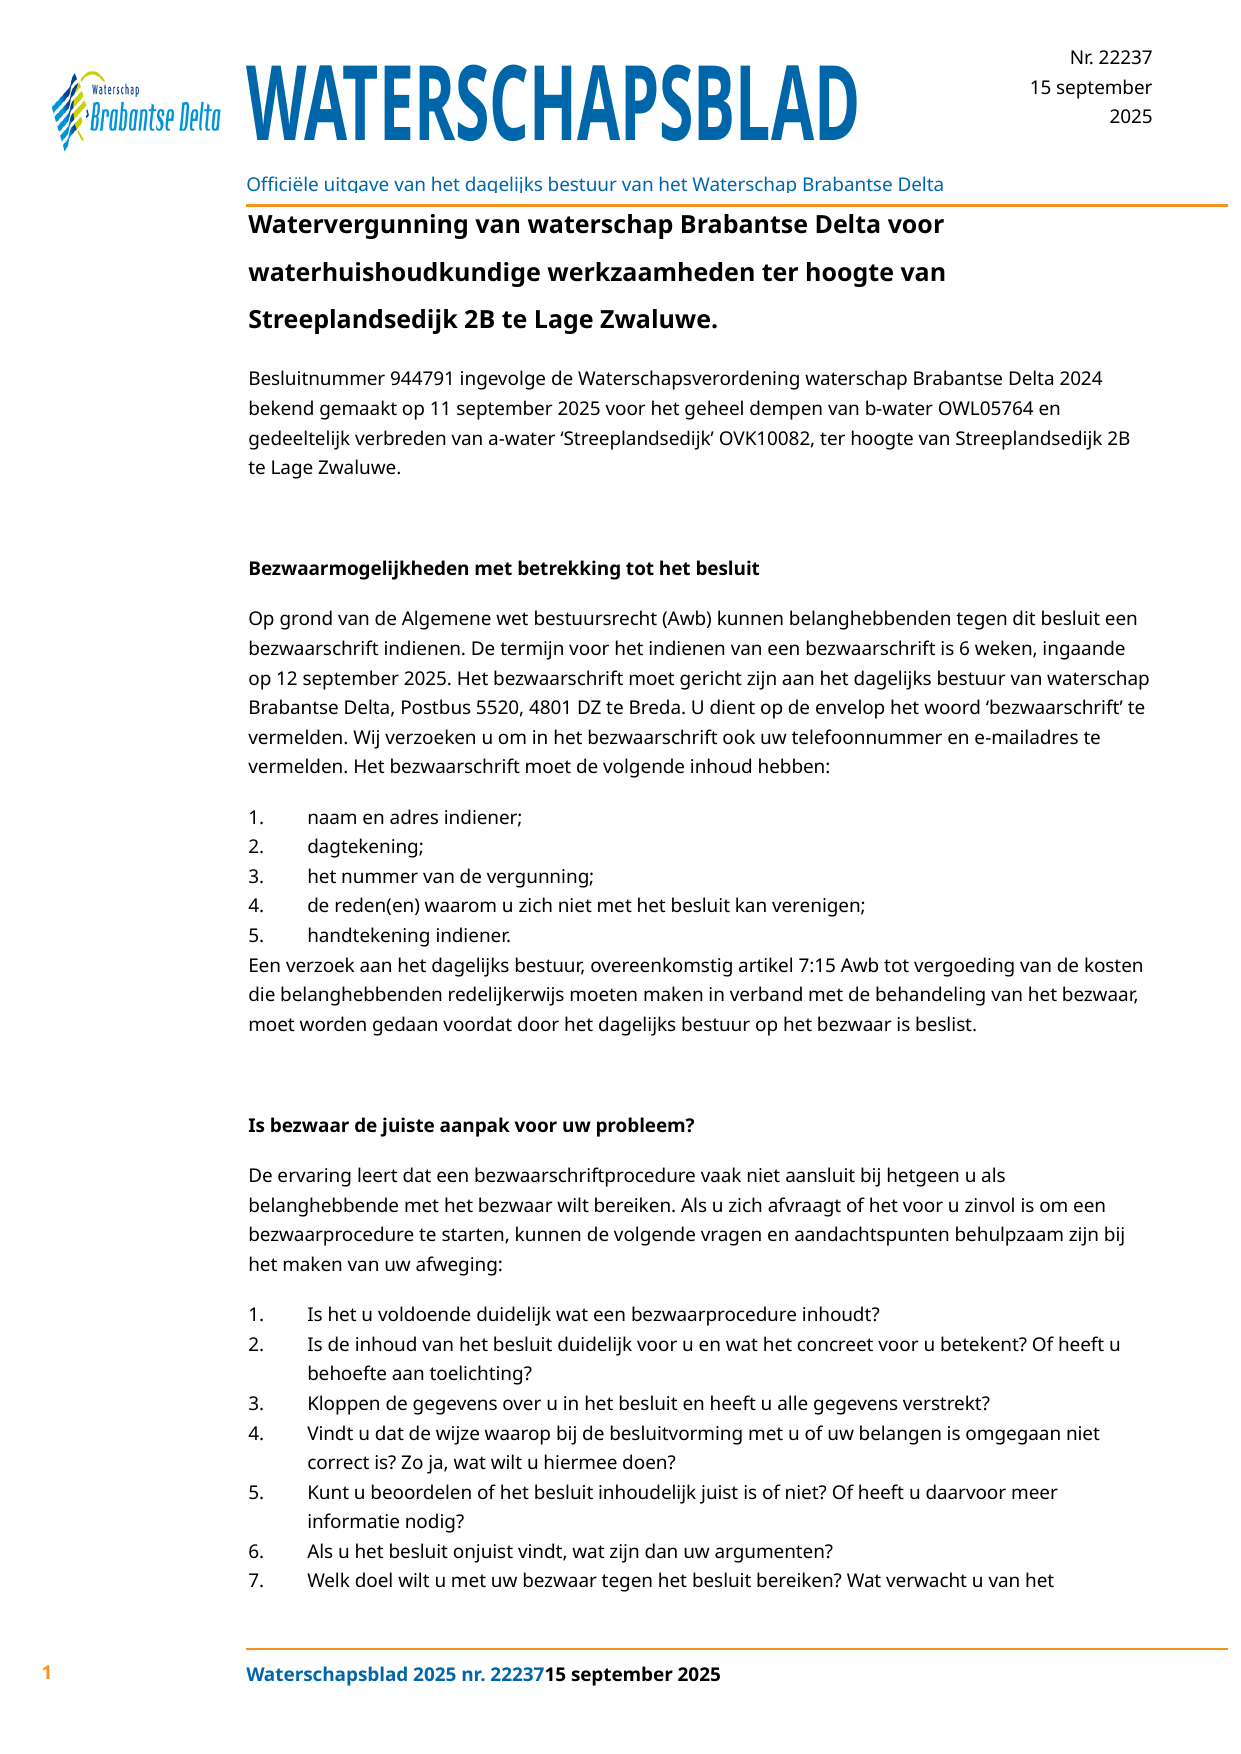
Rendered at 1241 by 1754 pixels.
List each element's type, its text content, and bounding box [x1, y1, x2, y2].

list naam en adres indiener; [248, 804, 1152, 829]
text Besluitnummer 944791 ingevolge de Waterschapsverordening waterschap Brabantse Delta 2024 bekend gemaakt op 11 september 2025 voor het geheel dempen van b-water OWL05764 en gedeeltelijk verbreden van a-water ‘Streeplandsedijk’ OVK10082, ter hoogte van Streeplandsedijk 2B te Lage Zwaluwe. [248, 366, 1152, 480]
list Welk doel wilt u met uw bezwaar tegen het besluit bereiken? Wat verwacht u van het [248, 1568, 1152, 1593]
list Is het u voldoende duidelijk wat een bezwaarprocedure inhoudt? [248, 1301, 1152, 1327]
list het nummer van de vergunning; [248, 863, 1152, 889]
list Vindt u dat de wijze waarop bij de besluitvorming met u of uw belangen is omgegaan niet correct is? Zo ja, wat wilt u hiermee doen? [248, 1420, 1152, 1475]
list Als u het besluit onjuist vindt, wat zijn dan uw argumenten? [248, 1538, 1152, 1564]
list Kunt u beoordelen of het besluit inhoudelijk juist is of niet? Of heeft u daarvoor meer informatie nodig? [248, 1479, 1152, 1534]
list Kloppen de gegevens over u in het besluit en heeft u alle gegevens verstrekt? [248, 1390, 1152, 1416]
text Watervergunning van waterschap Brabantse Delta voor waterhuishoudkundige werkzaamheden ter hoogte van Streeplandsedijk 2B te Lage Zwaluwe. [248, 207, 1152, 336]
text Een verzoek aan het dagelijks bestuur, overeenkomstig artikel 7:15 Awb tot vergoeding van de kosten die belanghebbenden redelijkerwijs moeten maken in verband met de behandeling van het bezwaar, moet worden gedaan voordat door het dagelijks bestuur op het bezwaar is beslist. [248, 952, 1152, 1037]
text Bezwaarmogelijkheden met betrekking tot het besluit [248, 555, 1152, 581]
list dagtekening; [248, 833, 1152, 859]
text Op grond van de Algemene wet bestuursrecht (Awb) kunnen belanghebbenden tegen dit besluit een bezwaarschrift indienen. De termijn voor het indienen van een bezwaarschrift is 6 weken, ingaande op 12 september 2025. Het bezwaarschrift moet gericht zijn aan het dagelijks bestuur van waterschap Brabantse Delta, Postbus 5520, 4801 DZ te Breda. U dient op de envelop het woord ‘bezwaarschrift’ te vermelden. Wij verzoeken u om in het bezwaarschrift ook uw telefoonnummer en e‑mailadres te vermelden. Het bezwaarschrift moet de volgende inhoud hebben: [248, 606, 1152, 779]
text Is bezwaar de juiste aanpak voor uw probleem? [248, 1112, 1152, 1137]
picture [41, 47, 231, 172]
list de reden(en) waarom u zich niet met het besluit kan verenigen; [248, 893, 1152, 918]
list handtekening indiener. [248, 922, 1152, 948]
list Is de inhoud van het besluit duidelijk voor u en wat het concreet voor u betekent? Of heeft u behoefte aan toelichting? [248, 1331, 1152, 1386]
text De ervaring leert dat een bezwaarschriftprocedure vaak niet aansluit bij hetgeen u als belanghebbende met het bezwaar wilt bereiken. Als u zich afvraagt of het voor u zinvol is om een bezwaarprocedure te starten, kunnen de volgende vragen en aandachtspunten behulpzaam zijn bij het maken van uw afweging: [248, 1162, 1152, 1277]
